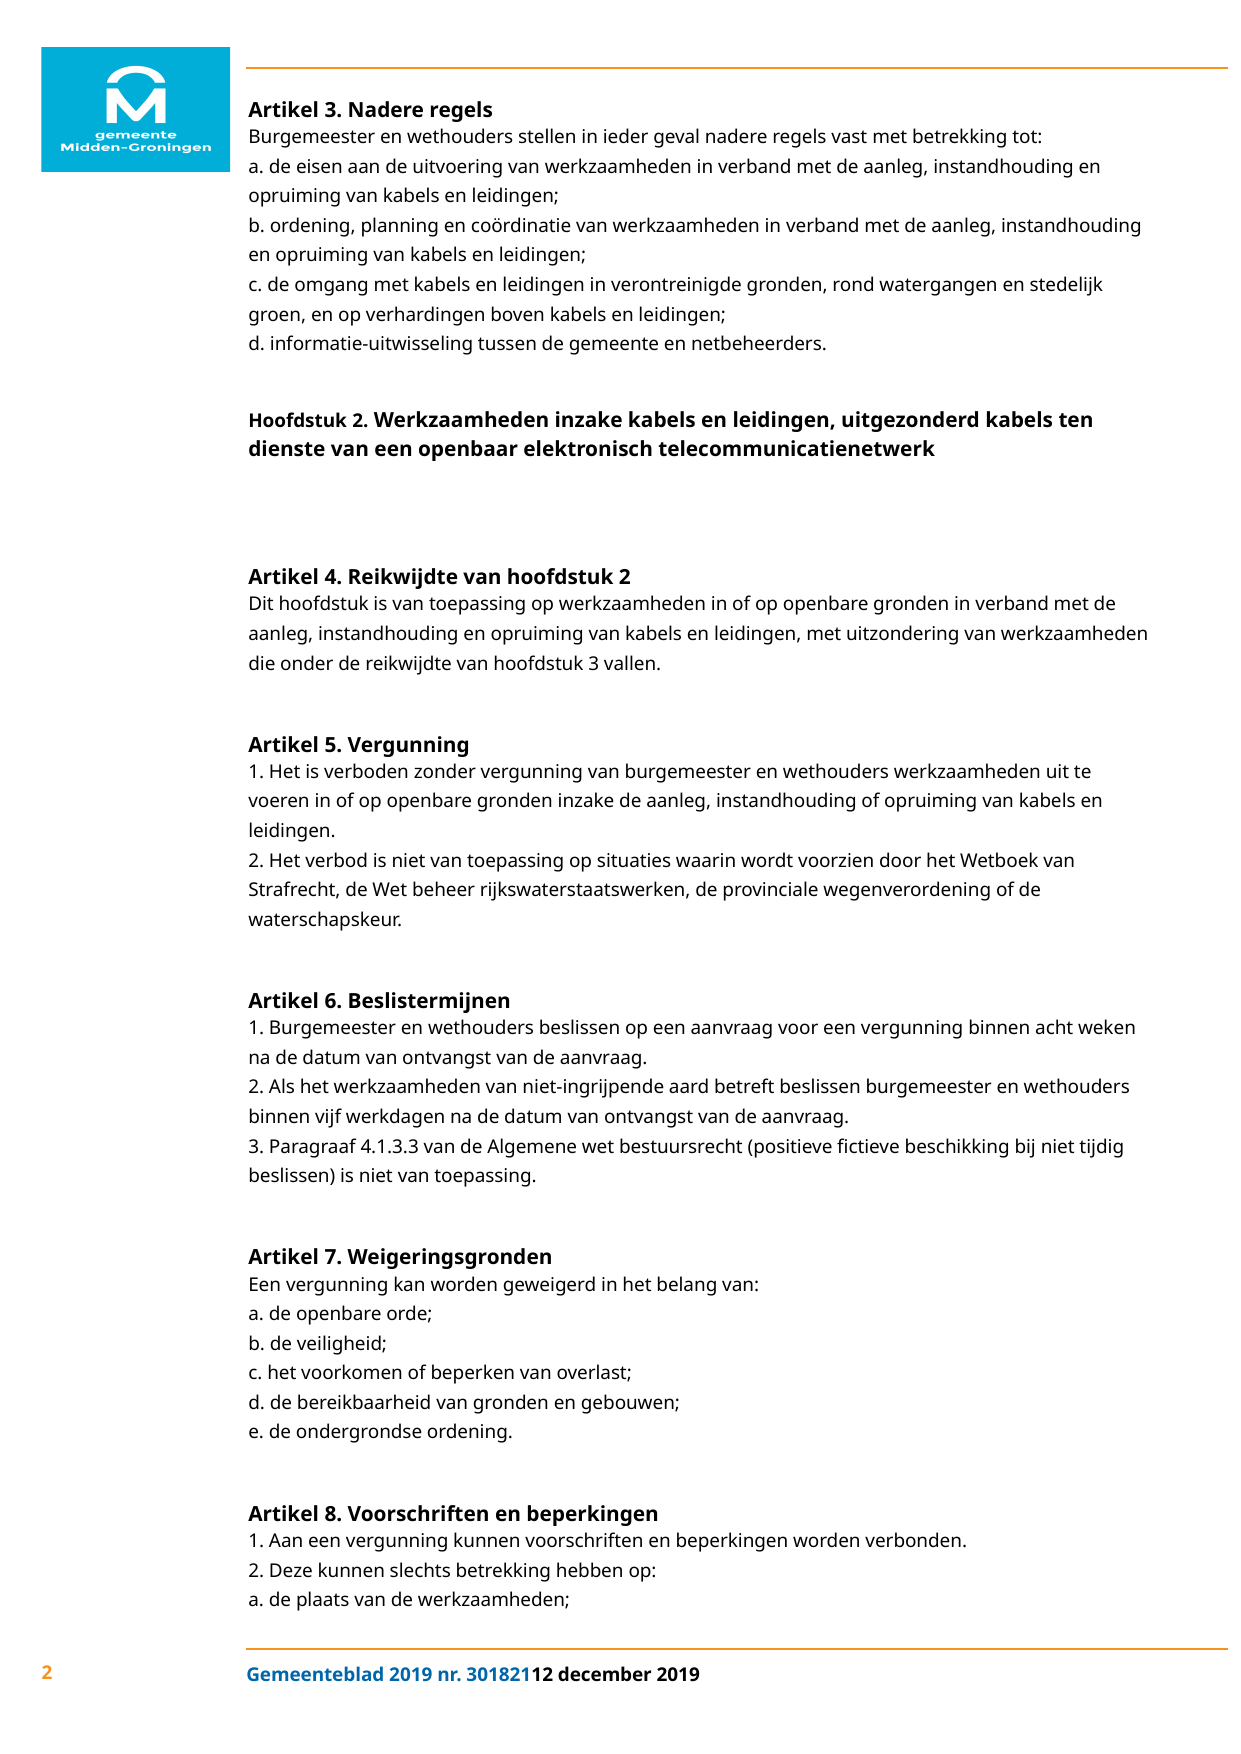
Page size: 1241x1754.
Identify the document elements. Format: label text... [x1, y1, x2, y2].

picture [107, 89, 165, 122]
text Artikel 4. Reikwijdte van hoofdstuk 2 [248, 562, 1152, 591]
text b. ordening, planning en coördinatie van werkzaamheden in verband met de aanleg, instandhouding en opruiming van kabels en leidingen; [248, 212, 1152, 267]
text b. de veiligheid; [248, 1330, 1152, 1356]
picture [184, 146, 190, 153]
text Artikel 7. Weigeringsgronden [248, 1242, 1152, 1271]
picture [108, 66, 164, 82]
text Hoofdstuk 2. Werkzaamheden inzake kabels en leidingen, uitgezonderd kabels ten dienste van een openbaar elektronisch telecommunicatienetwerk [248, 406, 1152, 462]
text e. de ondergrondse ordening. [248, 1419, 1152, 1444]
text Artikel 8. Voorschriften en beperkingen [248, 1499, 1152, 1527]
text 1. Het is verboden zonder vergunning van burgemeester en wethouders werkzaamheden uit te voeren in of op openbare gronden inzake de aanleg, instandhouding of opruiming van kabels en leidingen. [248, 758, 1152, 843]
text c. de omgang met kabels en leidingen in verontreinigde gronden, rond watergangen en stedelijk groen, en op verhardingen boven kabels en leidingen; [248, 271, 1152, 326]
text d. informatie-uitwisseling tussen de gemeente en netbeheerders. [248, 330, 1152, 356]
text Artikel 5. Vergunning [248, 730, 1152, 758]
text 2. Als het werkzaamheden van niet-ingrijpende aard betreft beslissen burgemeester en wethouders binnen vijf werkdagen na de datum van ontvangst van de aanvraag. [248, 1074, 1152, 1129]
text 3. Paragraaf 4.1.3.3 van de Algemene wet bestuursrecht (positieve fictieve beschikking bij niet tijdig beslissen) is niet van toepassing. [248, 1133, 1152, 1188]
text 1. Aan een vergunning kunnen voorschriften en beperkingen worden verbonden. [248, 1527, 1152, 1553]
text a. de eisen aan de uitvoering van werkzaamheden in verband met de aanleg, instandhouding en opruiming van kabels en leidingen; [248, 153, 1152, 208]
text Artikel 3. Nadere regels [248, 95, 1152, 123]
text Burgemeester en wethouders stellen in ieder geval nadere regels vast met betrekking tot: [248, 123, 1152, 149]
text 1. Burgemeester en wethouders beslissen op een aanvraag voor een vergunning binnen acht weken na de datum van ontvangst van de aanvraag. [248, 1014, 1152, 1070]
text 2. Deze kunnen slechts betrekking hebben op: [248, 1557, 1152, 1582]
text Een vergunning kan worden geweigerd in het belang van: [248, 1271, 1152, 1297]
text 2. Het verbod is niet van toepassing op situaties waarin wordt voorzien door het Wetboek van Strafrecht, de Wet beheer rijkswaterstaatswerken, de provinciale wegenverordening of de waterschapskeur. [248, 847, 1152, 932]
text a. de openbare orde; [248, 1300, 1152, 1326]
text Artikel 6. Beslistermijnen [248, 986, 1152, 1014]
text d. de bereikbaarheid van gronden en gebouwen; [248, 1389, 1152, 1415]
text c. het voorkomen of beperken van overlast; [248, 1359, 1152, 1385]
text Dit hoofdstuk is van toepassing op werkzaamheden in of op openbare gronden in verband met de aanleg, instandhouding en opruiming van kabels en leidingen, met uitzondering van werkzaamheden die onder de reikwijdte van hoofdstuk 3 vallen. [248, 591, 1152, 675]
text a. de plaats van de werkzaamheden; [248, 1586, 1152, 1612]
